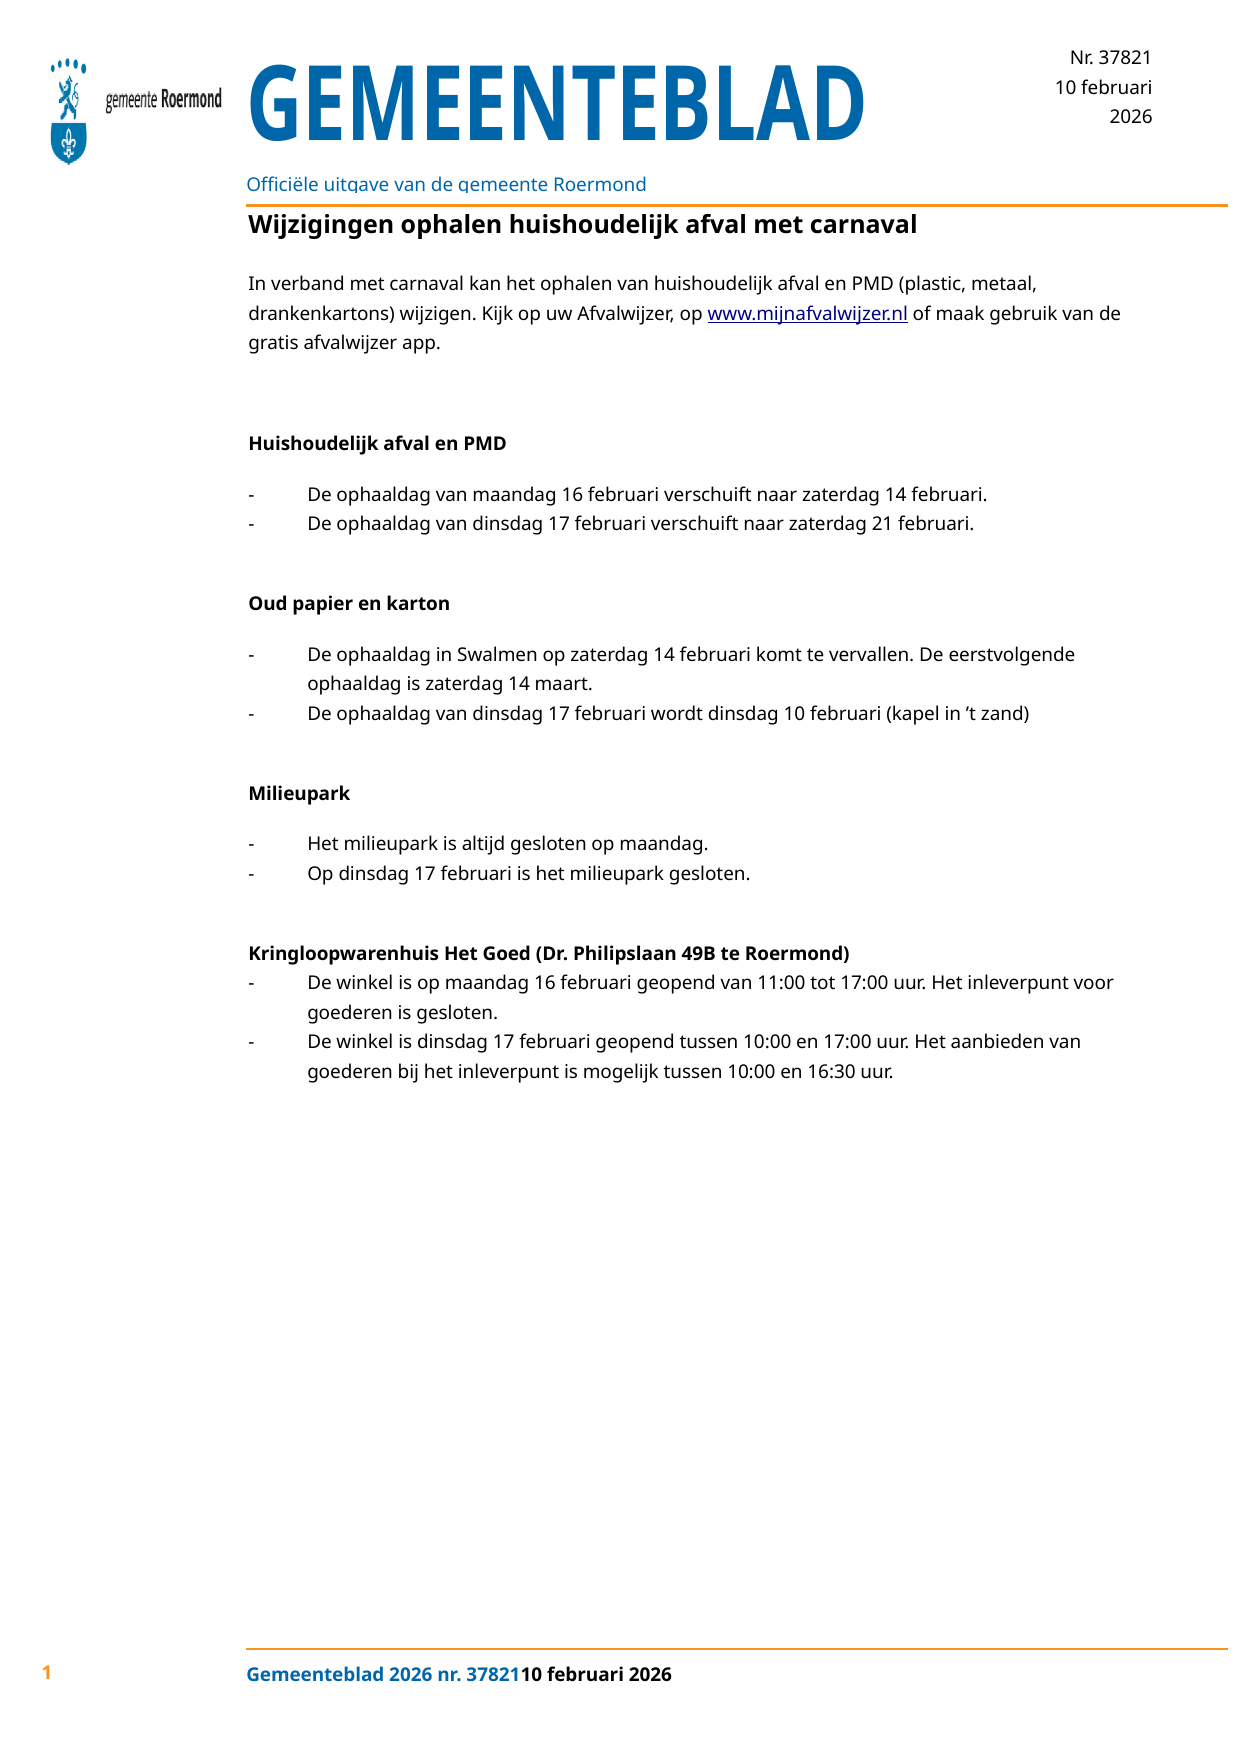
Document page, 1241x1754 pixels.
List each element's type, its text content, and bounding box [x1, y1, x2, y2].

text Huishoudelijk afval en PMD [248, 430, 1152, 456]
text Kringloopwarenhuis Het Goed (Dr. Philipslaan 49B te Roermond) [248, 940, 1152, 966]
text Oud papier en karton [248, 590, 1152, 616]
list De winkel is op maandag 16 februari geopend van 11:00 tot 17:00 uur. Het inleverpunt voor goederen is gesloten. [248, 969, 1152, 1025]
text Milieupark [248, 780, 1152, 806]
list De ophaaldag van dinsdag 17 februari verschuift naar zaterdag 21 februari. [248, 510, 1152, 536]
list Het milieupark is altijd gesloten op maandag. [248, 830, 1152, 856]
text In verband met carnaval kan het ophalen van huishoudelijk afval en PMD (plastic, metaal, drankenkartons) wijzigen. Kijk op uw Afvalwijzer, op www.mijnafvalwijzer.nl of maak gebruik van de gratis afvalwijzer app. [248, 270, 1152, 355]
text Wijzigingen ophalen huishoudelijk afval met carnaval [248, 207, 1152, 241]
picture [41, 47, 231, 172]
list De ophaaldag van maandag 16 februari verschuift naar zaterdag 14 februari. [248, 481, 1152, 506]
list De ophaaldag van dinsdag 17 februari wordt dinsdag 10 februari (kapel in ’t zand) [248, 700, 1152, 726]
list Op dinsdag 17 februari is het milieupark gesloten. [248, 860, 1152, 886]
list De ophaaldag in Swalmen op zaterdag 14 februari komt te vervallen. De eerstvolgende ophaaldag is zaterdag 14 maart. [248, 641, 1152, 696]
list De winkel is dinsdag 17 februari geopend tussen 10:00 en 17:00 uur. Het aanbieden van goederen bij het inleverpunt is mogelijk tussen 10:00 en 16:30 uur. [248, 1029, 1152, 1084]
